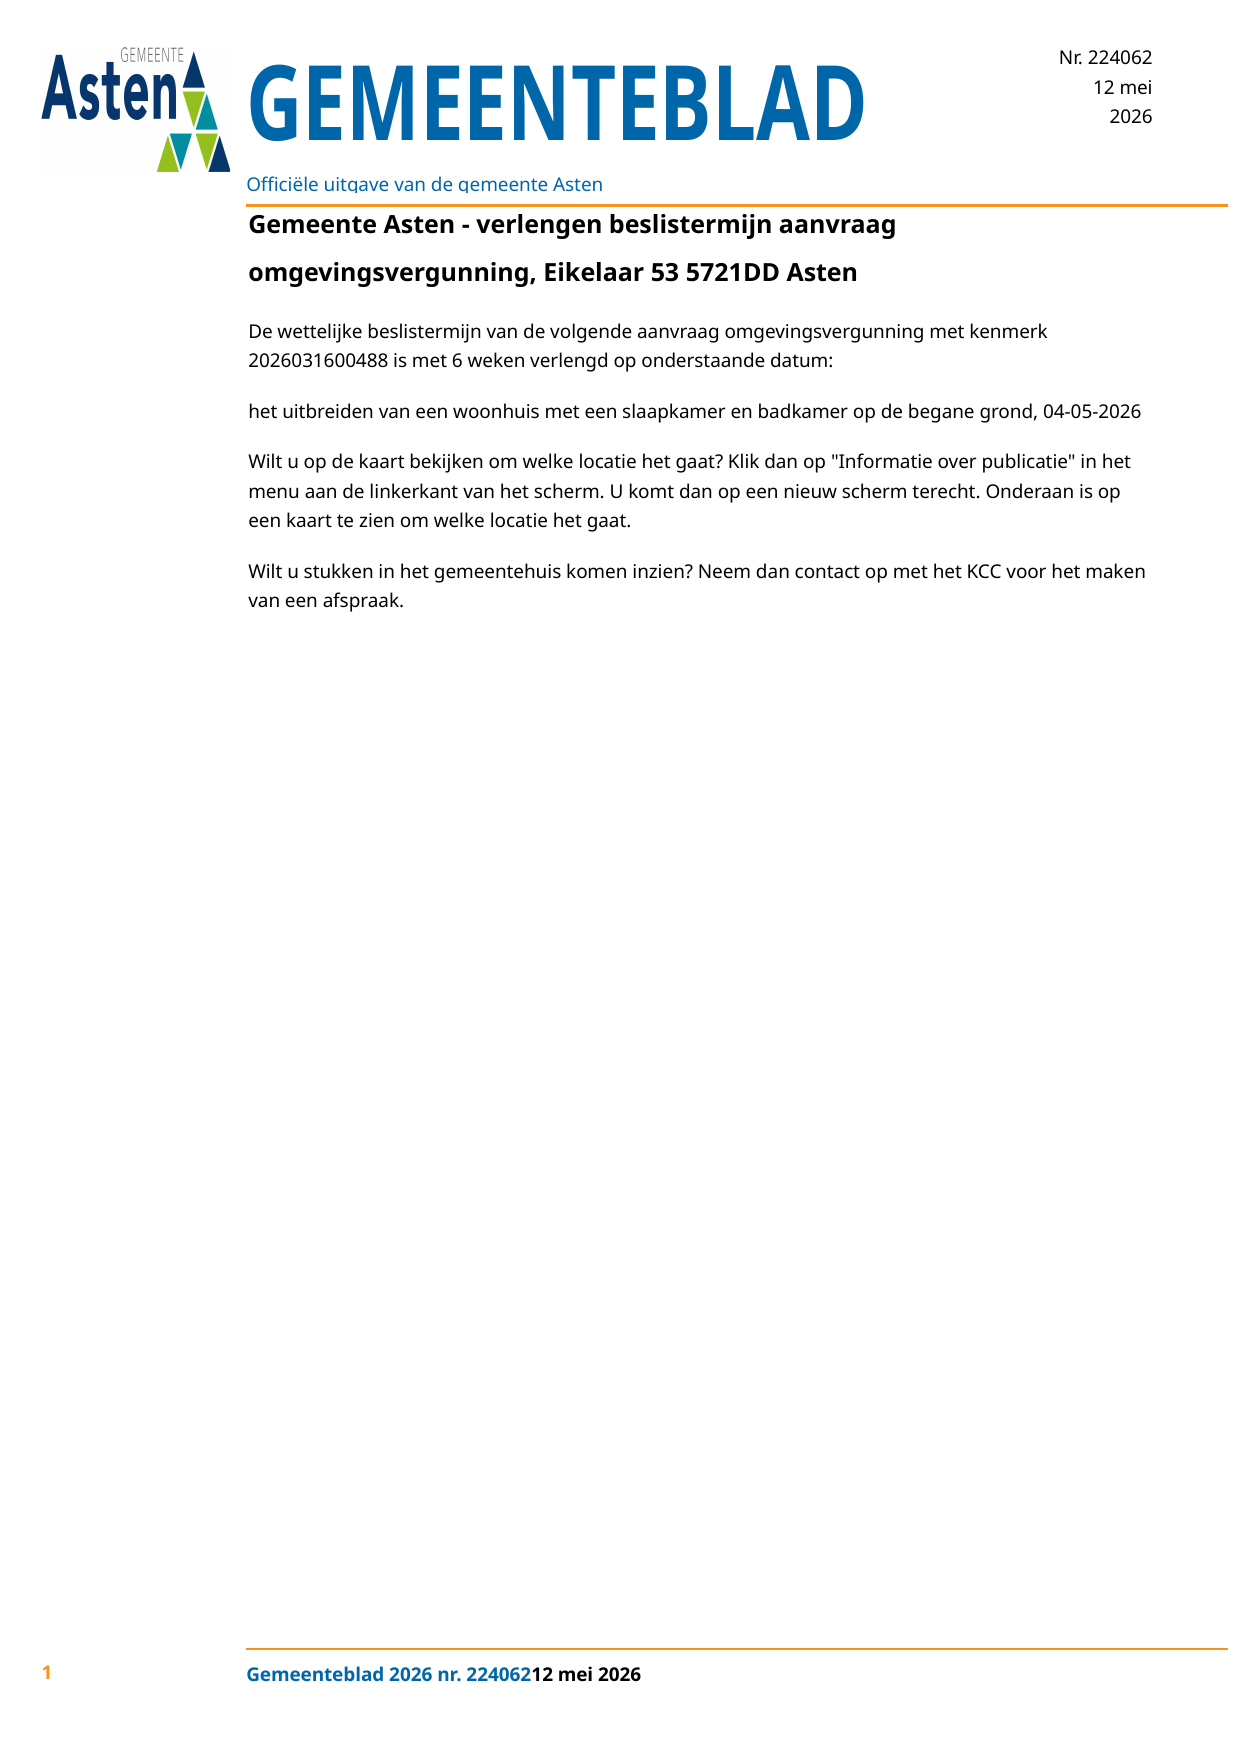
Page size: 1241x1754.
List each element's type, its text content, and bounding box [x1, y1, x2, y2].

text Gemeente Asten - verlengen beslistermijn aanvraag omgevingsvergunning, Eikelaar 53 5721DD Asten [248, 207, 1152, 288]
picture [41, 47, 231, 172]
text Wilt u op de kaart bekijken om welke locatie het gaat? Klik dan op "Informatie over publicatie" in het menu aan de linkerkant van het scherm. U komt dan op een nieuw scherm terecht. Onderaan is op een kaart te zien om welke locatie het gaat. [248, 448, 1152, 533]
text het uitbreiden van een woonhuis met een slaapkamer en badkamer op de begane grond, 04-05-2026 [248, 398, 1152, 424]
text Wilt u stukken in het gemeentehuis komen inzien? Neem dan contact op met het KCC voor het maken van een afspraak. [248, 558, 1152, 613]
text De wettelijke beslistermijn van de volgende aanvraag omgevingsvergunning met kenmerk 2026031600488 is met 6 weken verlengd op onderstaande datum: [248, 318, 1152, 373]
